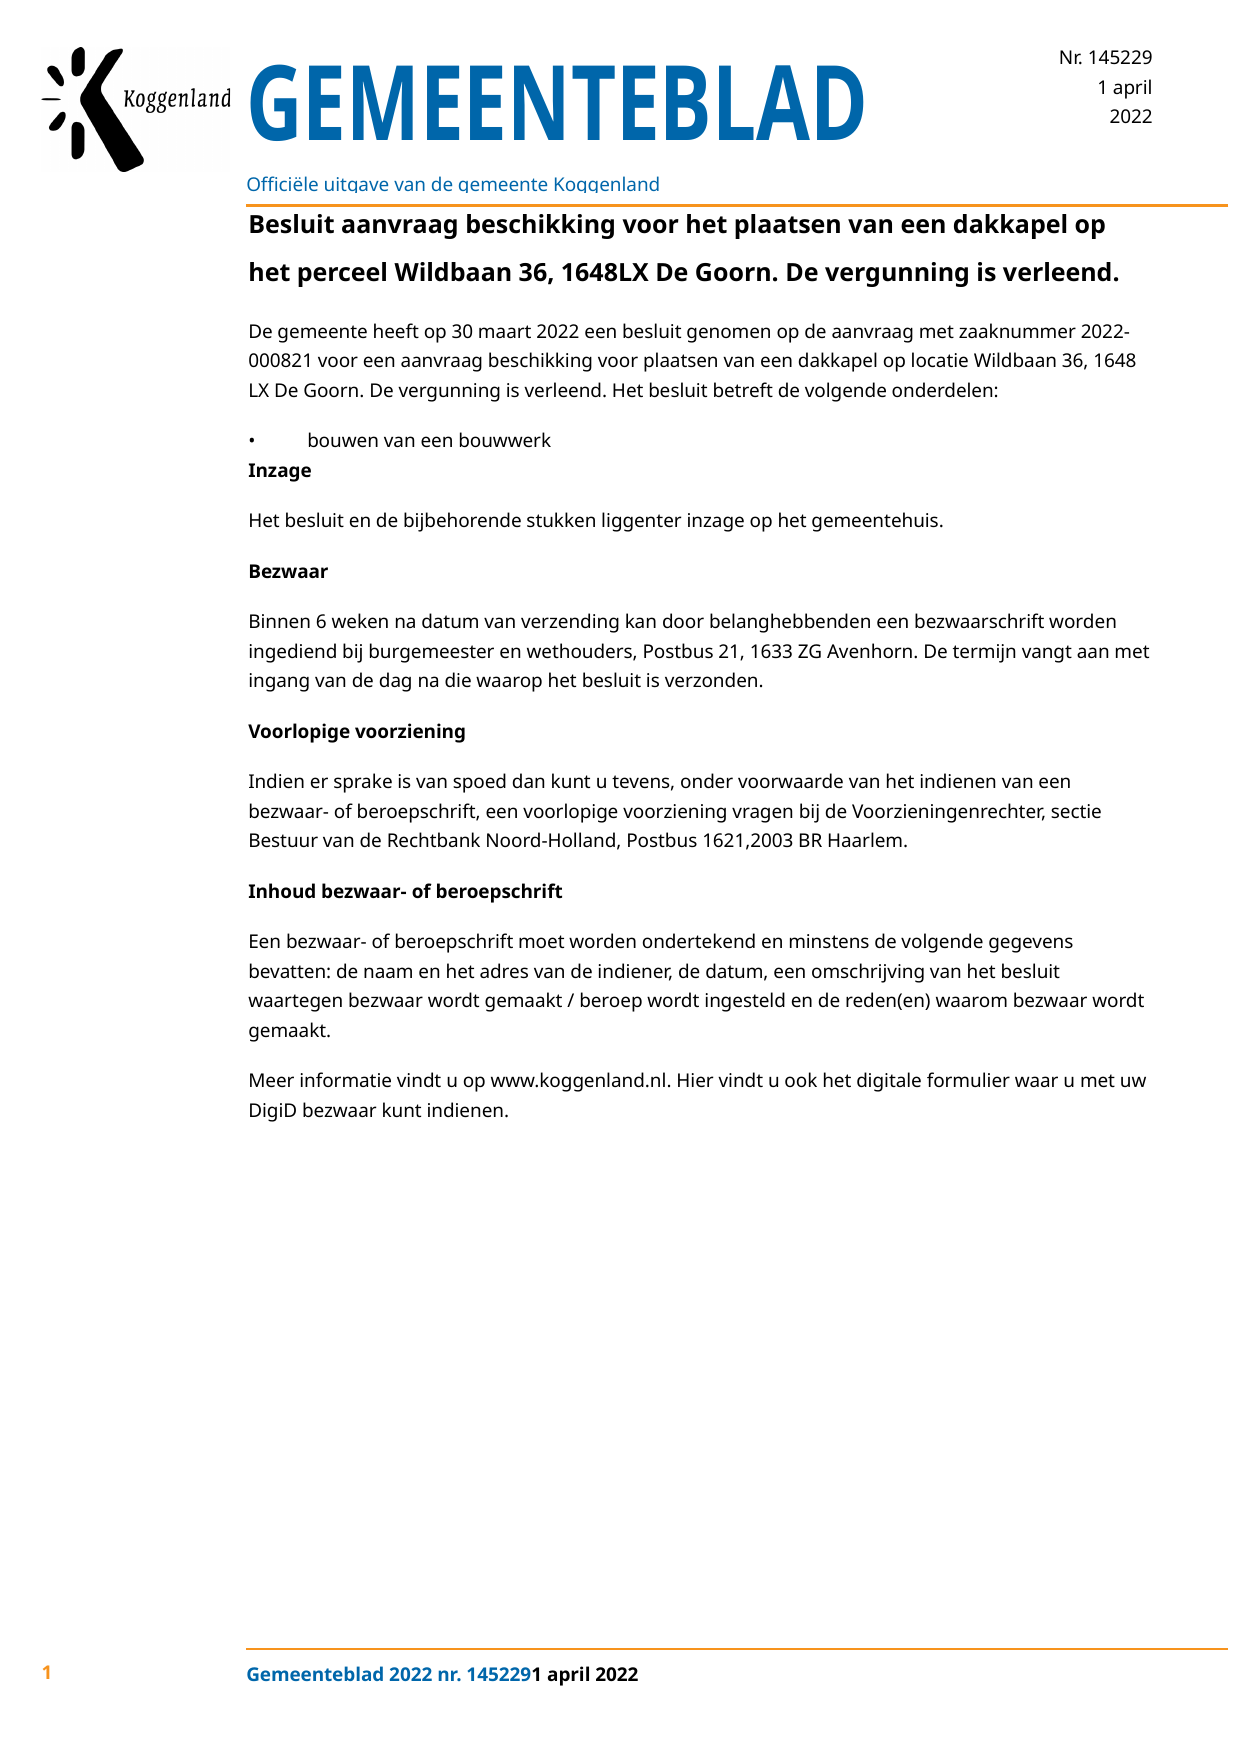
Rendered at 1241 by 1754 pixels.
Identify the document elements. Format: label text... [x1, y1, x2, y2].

text Besluit aanvraag beschikking voor het plaatsen van een dakkapel op het perceel Wildbaan 36, 1648LX De Goorn. De vergunning is verleend. [248, 207, 1152, 288]
text Inzage [248, 457, 1152, 483]
list bouwen van een bouwwerk [248, 427, 1152, 453]
text Inhoud bezwaar- of beroepschrift [248, 878, 1152, 904]
picture [41, 47, 231, 172]
text Indien er sprake is van spoed dan kunt u tevens, onder voorwaarde van het indienen van een bezwaar- of beroepschrift, een voorlopige voorziening vragen bij de Voorzieningenrechter, sectie Bestuur van de Rechtbank Noord-Holland, Postbus 1621,2003 BR Haarlem. [248, 768, 1152, 853]
text Voorlopige voorziening [248, 718, 1152, 744]
text Binnen 6 weken na datum van verzending kan door belanghebbenden een bezwaarschrift worden ingediend bij burgemeester en wethouders, Postbus 21, 1633 ZG Avenhorn. De termijn vangt aan met ingang van de dag na die waarop het besluit is verzonden. [248, 608, 1152, 693]
text De gemeente heeft op 30 maart 2022 een besluit genomen op de aanvraag met zaaknummer 2022-000821 voor een aanvraag beschikking voor plaatsen van een dakkapel op locatie Wildbaan 36, 1648 LX De Goorn. De vergunning is verleend. Het besluit betreft de volgende onderdelen: [248, 318, 1152, 403]
text Bezwaar [248, 558, 1152, 584]
text Meer informatie vindt u op www.koggenland.nl. Hier vindt u ook het digitale formulier waar u met uw DigiD bezwaar kunt indienen. [248, 1067, 1152, 1123]
text Een bezwaar- of beroepschrift moet worden ondertekend en minstens de volgende gegevens bevatten: de naam en het adres van de indiener, de datum, een omschrijving van het besluit waartegen bezwaar wordt gemaakt / beroep wordt ingesteld en de reden(en) waarom bezwaar wordt gemaakt. [248, 928, 1152, 1043]
text Het besluit en de bijbehorende stukken liggenter inzage op het gemeentehuis. [248, 507, 1152, 533]
